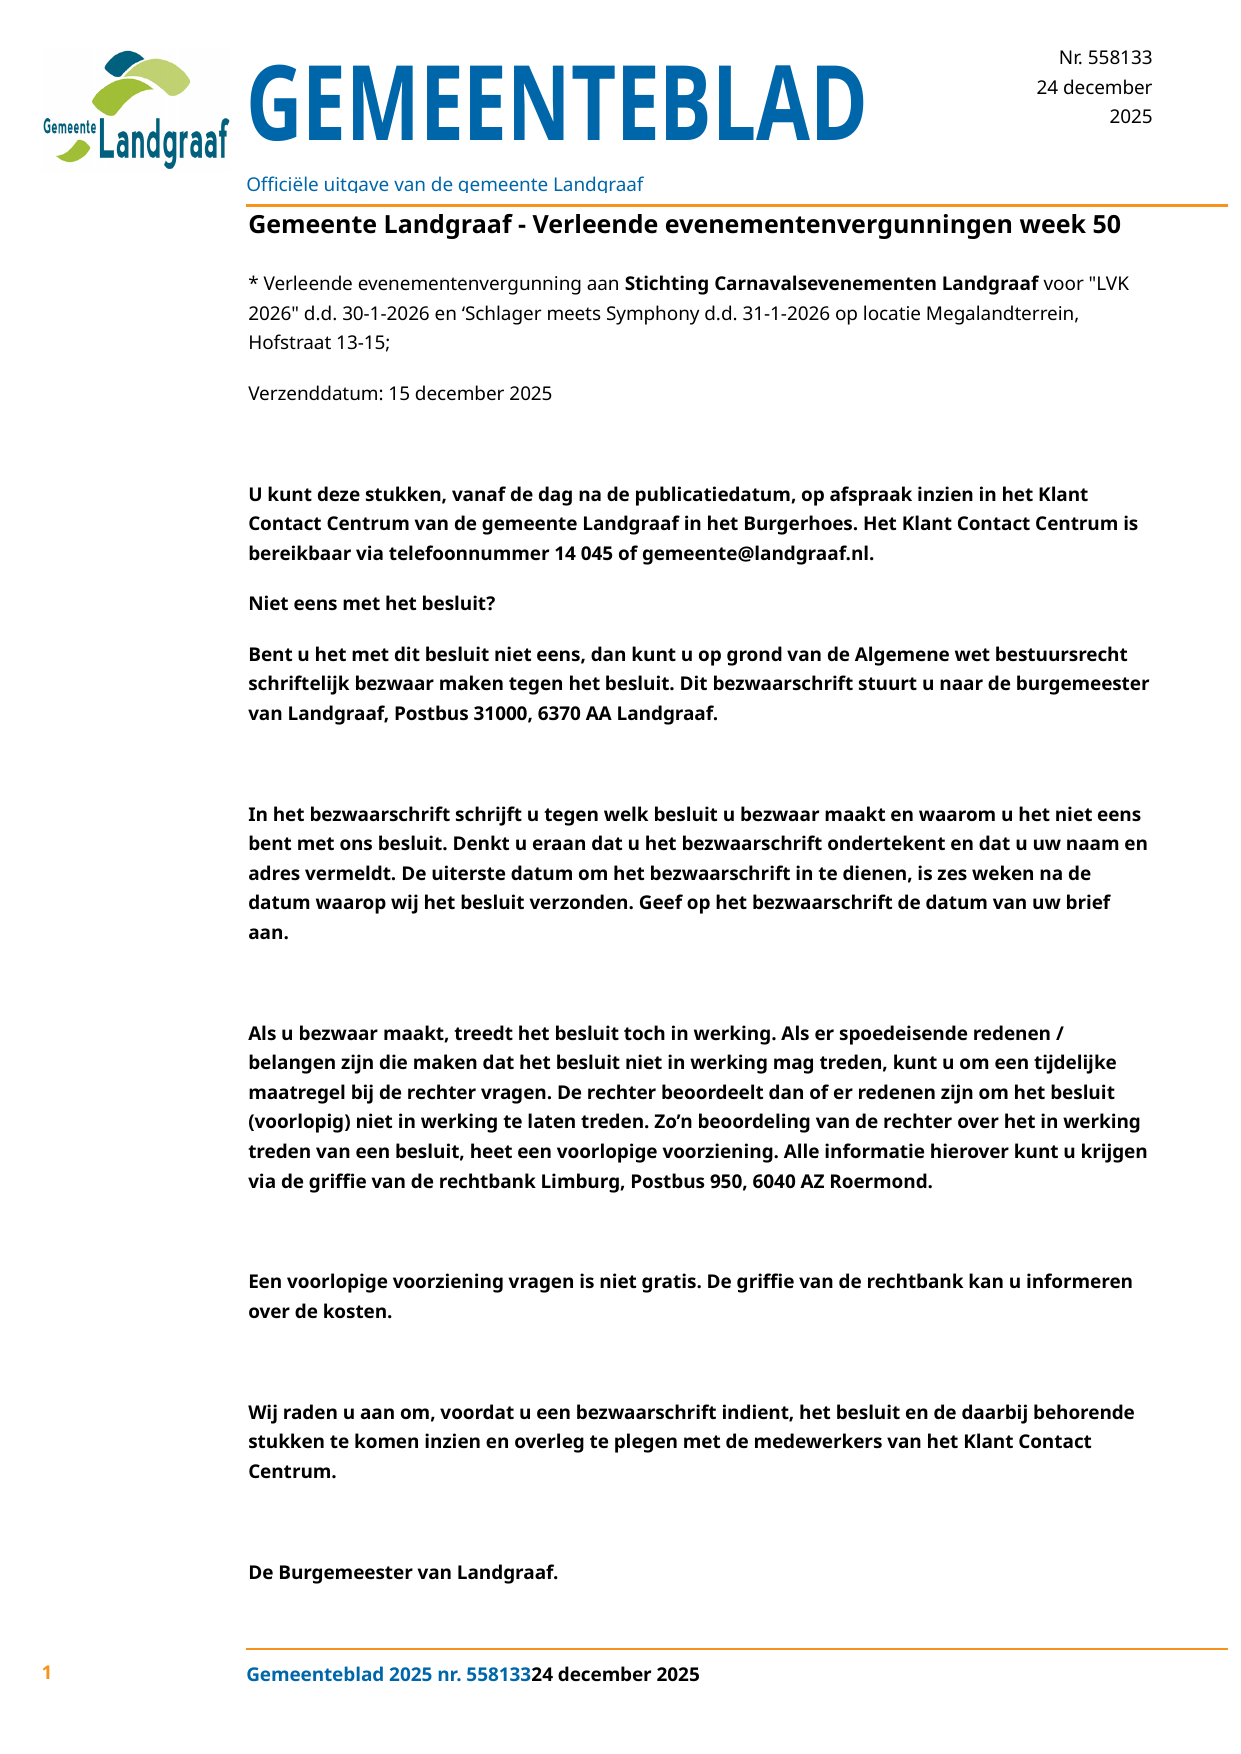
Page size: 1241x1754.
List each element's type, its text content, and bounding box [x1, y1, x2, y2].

text Gemeente Landgraaf - Verleende evenementenvergunningen week 50 [248, 207, 1152, 241]
picture [41, 47, 231, 172]
text In het bezwaarschrift schrijft u tegen welk besluit u bezwaar maakt en waarom u het niet eens bent met ons besluit. Denkt u eraan dat u het bezwaarschrift ondertekent en dat u uw naam en adres vermeldt. De uiterste datum om het bezwaarschrift in te dienen, is zes weken na de datum waarop wij het besluit verzonden. Geef op het bezwaarschrift de datum van uw brief aan. [248, 801, 1152, 945]
text Verzenddatum: 15 december 2025 [248, 380, 1152, 406]
text Wij raden u aan om, voordat u een bezwaarschrift indient, het besluit en de daarbij behorende stukken te komen inzien en overleg te plegen met de medewerkers van het Klant Contact Centrum. [248, 1399, 1152, 1484]
text Bent u het met dit besluit niet eens, dan kunt u op grond van de Algemene wet bestuursrecht schriftelijk bezwaar maken tegen het besluit. Dit bezwaarschrift stuurt u naar de burgemeester van Landgraaf, Postbus 31000, 6370 AA Landgraaf. [248, 641, 1152, 726]
text De Burgemeester van Landgraaf. [248, 1559, 1152, 1585]
text Een voorlopige voorziening vragen is niet gratis. De griffie van de rechtbank kan u informeren over de kosten. [248, 1269, 1152, 1324]
text U kunt deze stukken, vanaf de dag na de publicatiedatum, op afspraak inzien in het Klant Contact Centrum van de gemeente Landgraaf in het Burgerhoes. Het Klant Contact Centrum is bereikbaar via telefoonnummer 14 045 of gemeente@landgraaf.nl. [248, 481, 1152, 566]
text Als u bezwaar maakt, treedt het besluit toch in werking. Als er spoedeisende redenen / belangen zijn die maken dat het besluit niet in werking mag treden, kunt u om een tijdelijke maatregel bij de rechter vragen. De rechter beoordeelt dan of er redenen zijn om het besluit (voorlopig) niet in werking te laten treden. Zo’n beoordeling van de rechter over het in werking treden van een besluit, heet een voorlopige voorziening. Alle informatie hierover kunt u krijgen via de griffie van de rechtbank Limburg, Postbus 950, 6040 AZ Roermond. [248, 1020, 1152, 1193]
text Niet eens met het besluit? [248, 590, 1152, 616]
text * Verleende evenementenvergunning aan Stichting Carnavalsevenementen Landgraaf voor "LVK 2026" d.d. 30-1-2026 en ‘Schlager meets Symphony d.d. 31-1-2026 op locatie Megalandterrein, Hofstraat 13-15; [248, 270, 1152, 355]
